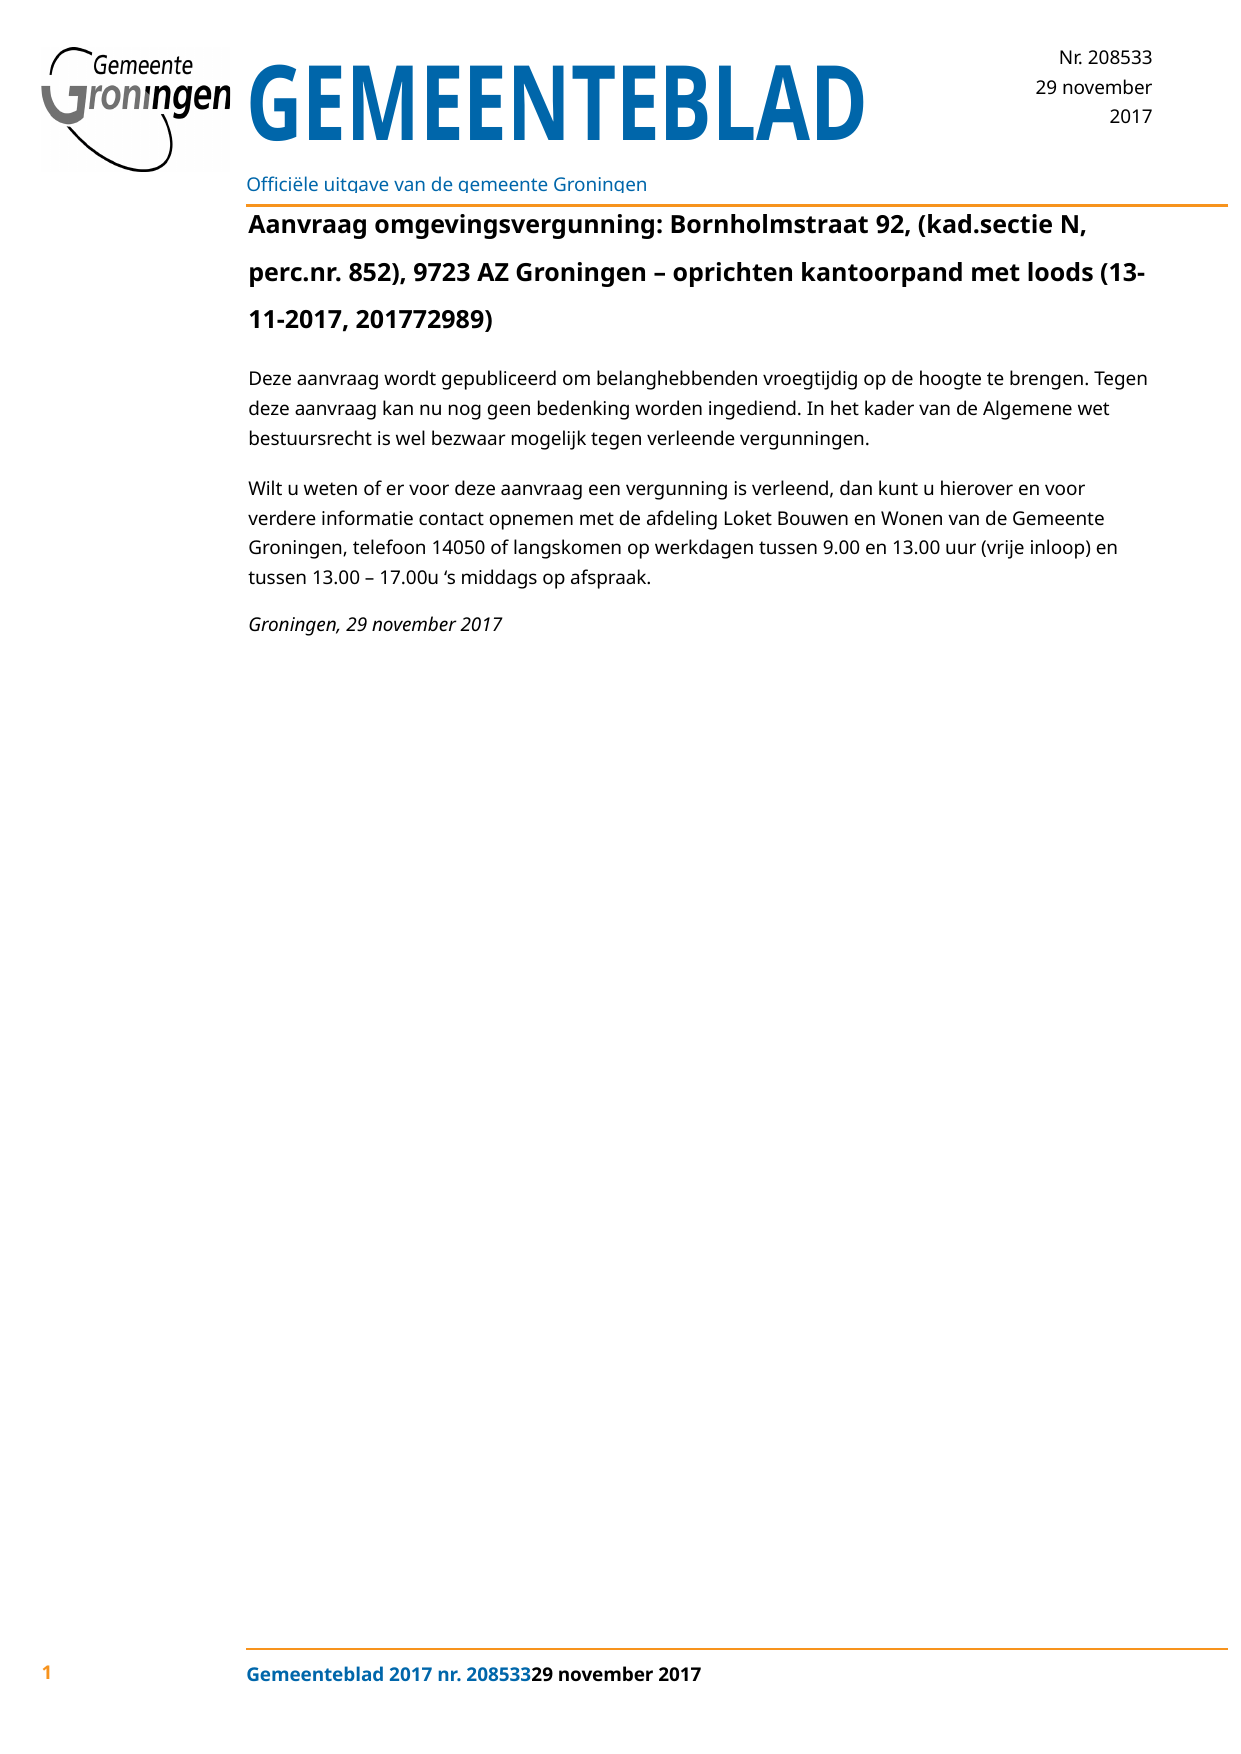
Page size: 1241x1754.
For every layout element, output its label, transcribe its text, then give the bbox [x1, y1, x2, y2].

text Wilt u weten of er voor deze aanvraag een vergunning is verleend, dan kunt u hierover en voor verdere informatie contact opnemen met de afdeling Loket Bouwen en Wonen van de Gemeente Groningen, telefoon 14050 of langskomen op werkdagen tussen 9.00 en 13.00 uur (vrije inloop) en tussen 13.00 – 17.00u ‘s middags op afspraak. [248, 475, 1152, 589]
picture [41, 47, 231, 172]
text Deze aanvraag wordt gepubliceerd om belanghebbenden vroegtijdig op de hoogte te brengen. Tegen deze aanvraag kan nu nog geen bedenking worden ingediend. In het kader van de Algemene wet bestuursrecht is wel bezwaar mogelijk tegen verleende vergunningen. [248, 366, 1152, 450]
text Aanvraag omgevingsvergunning: Bornholmstraat 92, (kad.sectie N, perc.nr. 852), 9723 AZ Groningen – oprichten kantoorpand met loods (13-11-2017, 201772989) [248, 207, 1152, 336]
text Groningen, 29 november 2017 [248, 612, 1152, 637]
